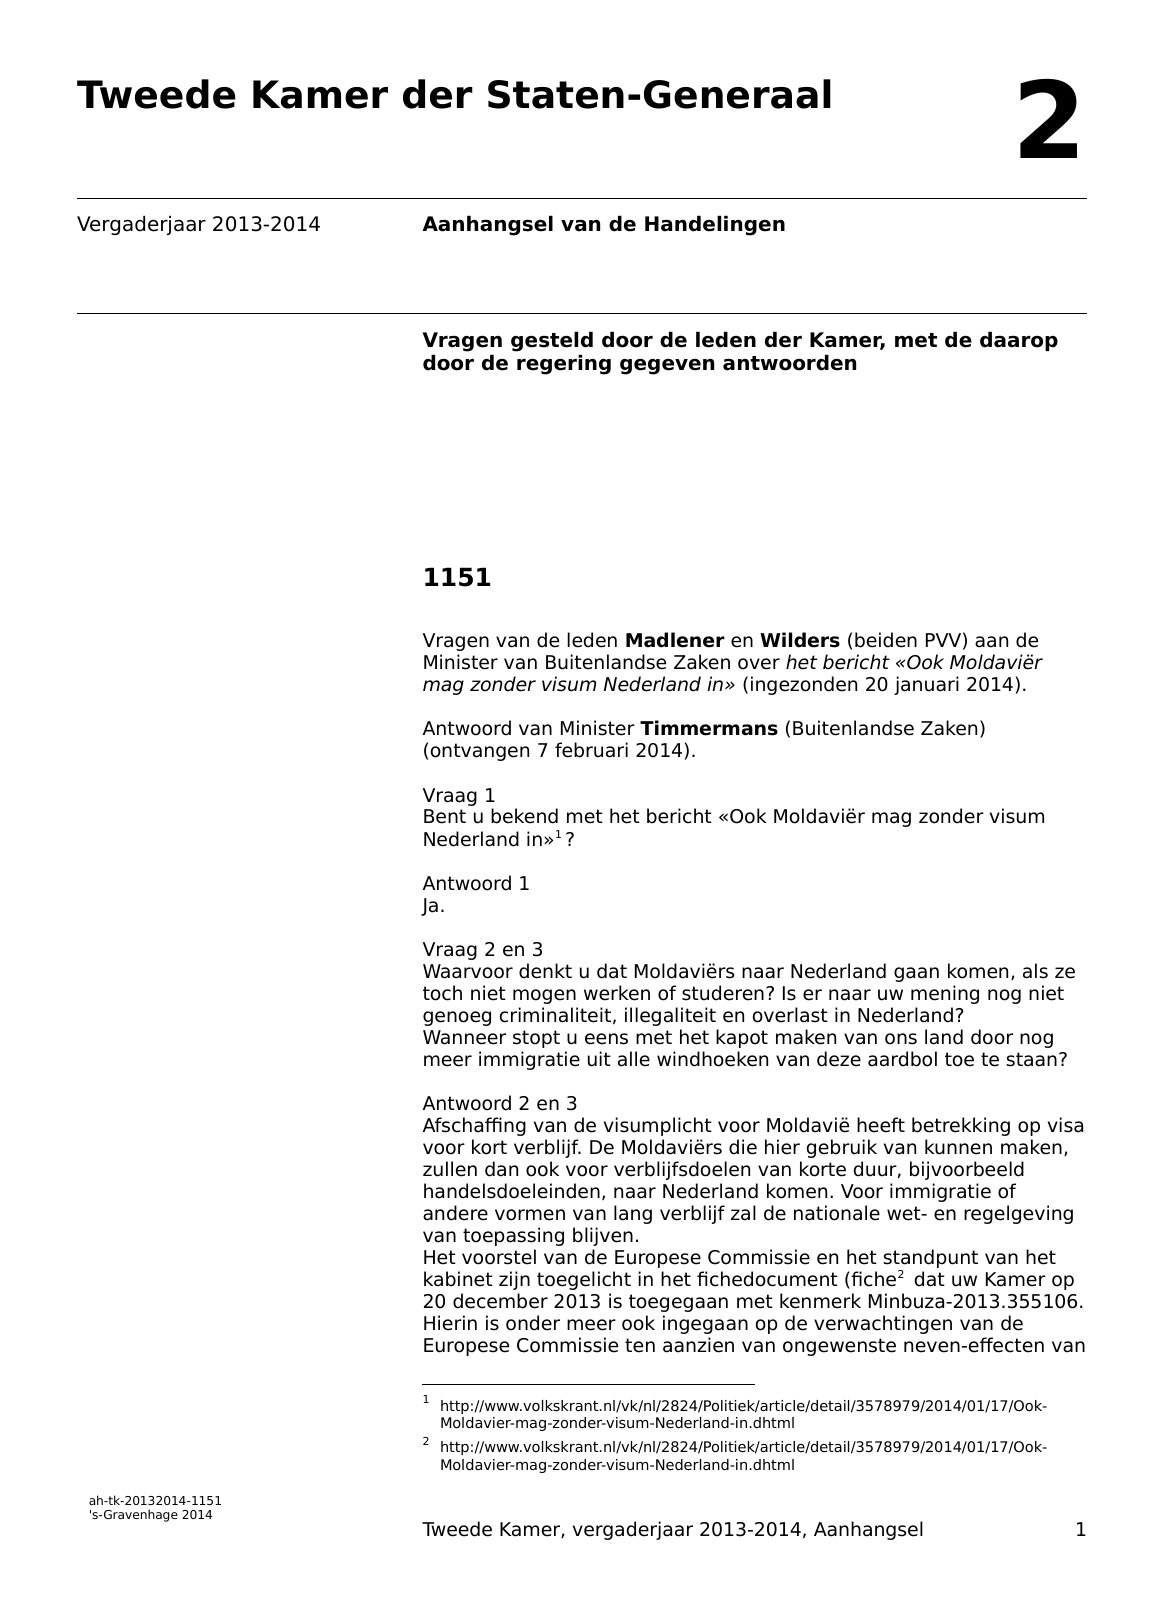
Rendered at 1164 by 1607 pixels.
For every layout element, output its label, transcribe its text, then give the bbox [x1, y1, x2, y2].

text Wanneer stopt u eens met het kapot maken van ons land door nog meer immigratie uit alle windhoeken van deze aardbol toe te staan? [422, 1027, 1087, 1071]
text Bent u bekend met het bericht «Ook Moldaviër mag zonder visum Nederland in»? [422, 806, 1087, 850]
text Antwoord van Minister Timmermans (Buitenlandse Zaken) (ontvangen 7 februari 2014). [422, 718, 1087, 762]
table_header Tweede Kamer der Staten-Generaal [77, 59, 886, 198]
text 1151 [422, 563, 1087, 592]
text Antwoord 2 en 3 [422, 1093, 1087, 1115]
text 's-Gravenhage 2014 [88, 1508, 323, 1522]
text Vraag 1 [422, 784, 1087, 806]
text Het voorstel van de Europese Commissie en het standpunt van het kabinet zijn toegelicht in het fichedocument (fiche dat uw Kamer op 20 december 2013 is toegegaan met kenmerk Minbuza-2013.355106. Hierin is onder meer ook ingegaan op de verwachtingen van de Europese Commissie ten aanzien van ongewenste neven-effecten van [422, 1247, 1087, 1357]
table_header 2 [886, 59, 1087, 198]
text Vragen van de leden Madlener en Wilders (beiden PVV) aan de Minister van Buitenlandse Zaken over het bericht «Ook Moldaviër mag zonder visum Nederland in» (ingezonden 20 januari 2014). [422, 630, 1087, 696]
text Waarvoor denkt u dat Moldaviërs naar Nederland gaan komen, als ze toch niet mogen werken of studeren? Is er naar uw mening nog niet genoeg criminaliteit, illegaliteit en overlast in Nederland? [422, 961, 1087, 1027]
text ah-tk-20132014-1151 [88, 1494, 323, 1508]
text Ja. [422, 894, 1087, 917]
text http://www.volkskrant.nl/vk/nl/2824/Politiek/article/detail/3578979/2014/01/17/Ook-Moldavier-mag-zonder-visum-Nederland-in.dhtml [422, 1393, 1087, 1432]
table_cell Vergaderjaar 2013-2014 [77, 199, 422, 313]
table_cell Vragen gesteld door de leden der Kamer, met de daarop door de regering gegeven antwoorden [422, 314, 1087, 375]
text Antwoord 1 [422, 873, 1087, 894]
table_cell Aanhangsel van de Handelingen [422, 199, 1087, 313]
text Afschaffing van de visumplicht voor Moldavië heeft betrekking op visa voor kort verblijf. De Moldaviërs die hier gebruik van kunnen maken, zullen dan ook voor verblijfsdoelen van korte duur, bijvoorbeeld handelsdoeleinden, naar Nederland komen. Voor immigratie of andere vormen van lang verblijf zal de nationale wet- en regelgeving van toepassing blijven. [422, 1115, 1087, 1247]
text Vraag 2 en 3 [422, 939, 1087, 961]
table_cell [77, 314, 422, 375]
text http://www.volkskrant.nl/vk/nl/2824/Politiek/article/detail/3578979/2014/01/17/Ook-Moldavier-mag-zonder-visum-Nederland-in.dhtml [422, 1435, 1087, 1474]
